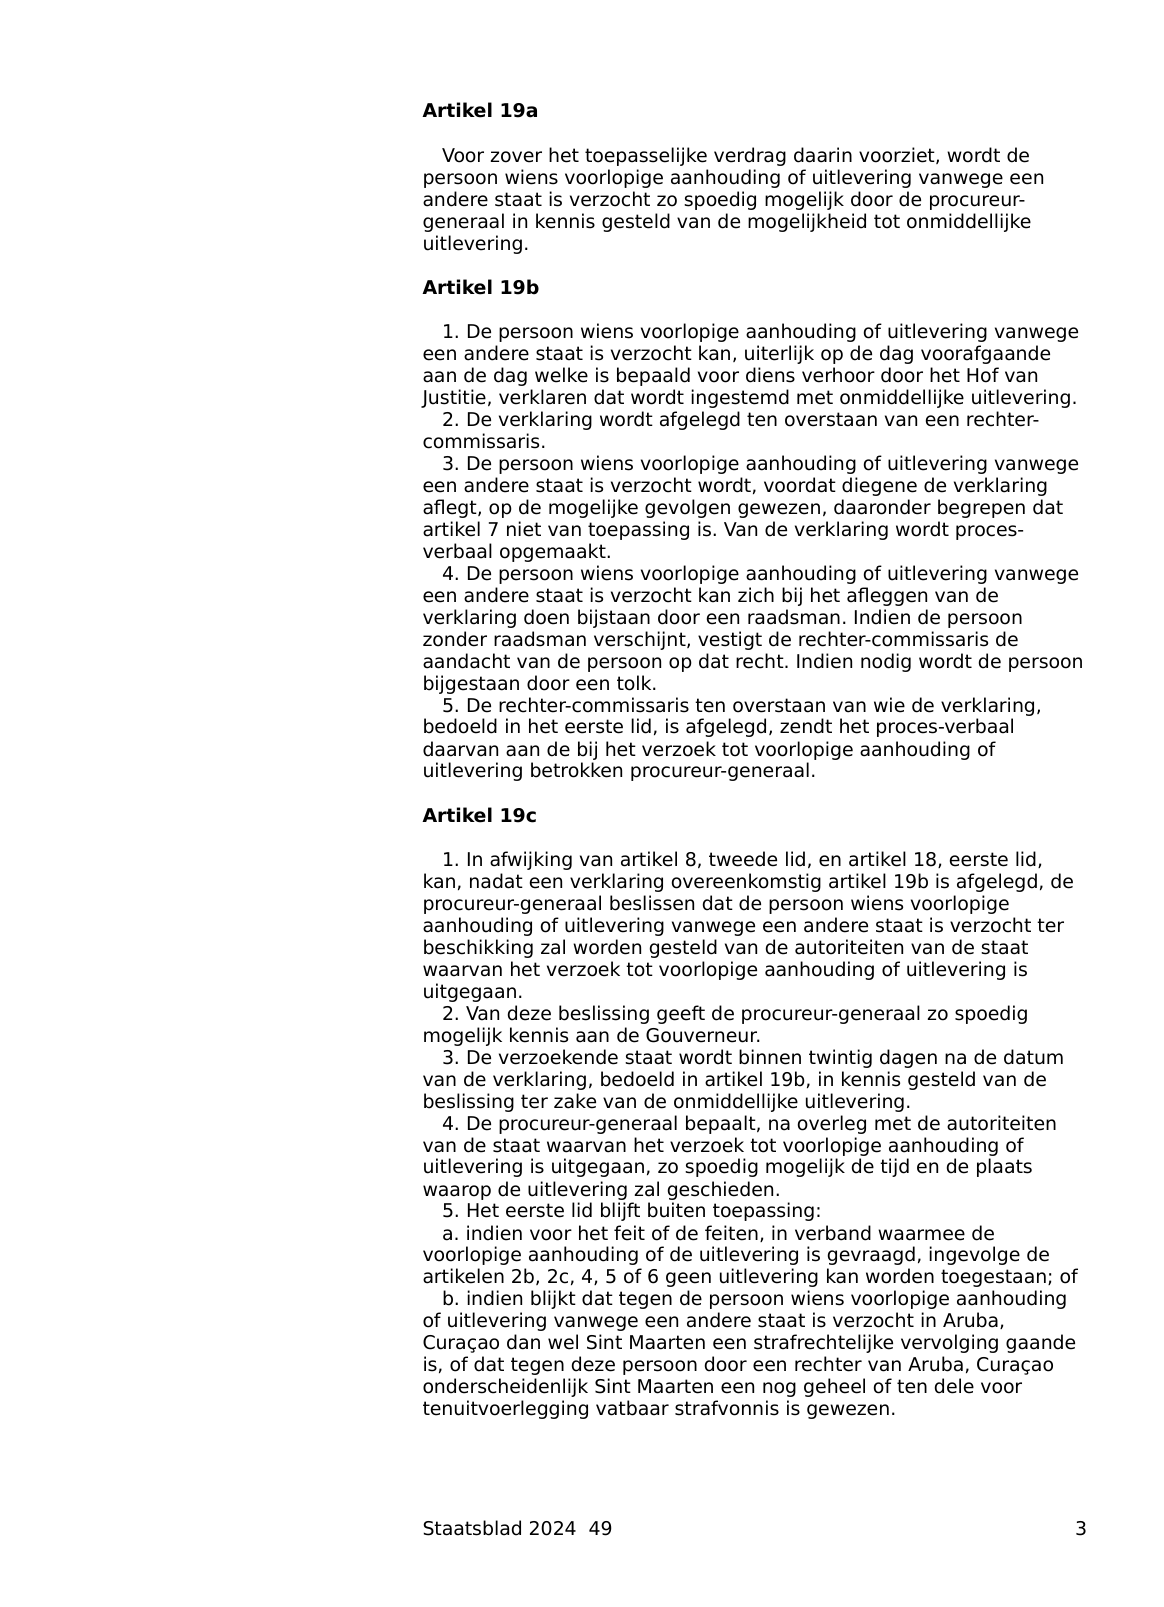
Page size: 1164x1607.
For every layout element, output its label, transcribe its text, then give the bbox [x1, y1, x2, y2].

text 5. Het eerste lid blijft buiten toepassing: [422, 1200, 1087, 1222]
text b. indien blijkt dat tegen de persoon wiens voorlopige aanhouding of uitlevering vanwege een andere staat is verzocht in Aruba, Curaçao dan wel Sint Maarten een strafrechtelijke vervolging gaande is, of dat tegen deze persoon door een rechter van Aruba, Curaçao onderscheidenlijk Sint Maarten een nog geheel of ten dele voor tenuitvoerlegging vatbaar strafvonnis is gewezen. [422, 1288, 1087, 1420]
subtitle Artikel 19b [422, 277, 1087, 299]
text 4. De procureur-generaal bepaalt, na overleg met de autoriteiten van de staat waarvan het verzoek tot voorlopige aanhouding of uitlevering is uitgegaan, zo spoedig mogelijk de tijd en de plaats waarop de uitlevering zal geschieden. [422, 1112, 1087, 1200]
text a. indien voor het feit of de feiten, in verband waarmee de voorlopige aanhouding of de uitlevering is gevraagd, ingevolge de artikelen 2b, 2c, 4, 5 of 6 geen uitlevering kan worden toegestaan; of [422, 1222, 1087, 1288]
text 4. De persoon wiens voorlopige aanhouding of uitlevering vanwege een andere staat is verzocht kan zich bij het afleggen van de verklaring doen bijstaan door een raadsman. Indien de persoon zonder raadsman verschijnt, vestigt de rechter-commissaris de aandacht van de persoon op dat recht. Indien nodig wordt de persoon bijgestaan door een tolk. [422, 563, 1087, 694]
text 3. De verzoekende staat wordt binnen twintig dagen na de datum van de verklaring, bedoeld in artikel 19b, in kennis gesteld van de beslissing ter zake van de onmiddellijke uitlevering. [422, 1047, 1087, 1112]
text 3. De persoon wiens voorlopige aanhouding of uitlevering vanwege een andere staat is verzocht wordt, voordat diegene de verklaring aflegt, op de mogelijke gevolgen gewezen, daaronder begrepen dat artikel 7 niet van toepassing is. Van de verklaring wordt proces-verbaal opgemaakt. [422, 453, 1087, 563]
text 5. De rechter-commissaris ten overstaan van wie de verklaring, bedoeld in het eerste lid, is afgelegd, zendt het proces-verbaal daarvan aan de bij het verzoek tot voorlopige aanhouding of uitlevering betrokken procureur-generaal. [422, 694, 1087, 782]
subtitle Artikel 19a [422, 100, 1087, 122]
text 1. De persoon wiens voorlopige aanhouding of uitlevering vanwege een andere staat is verzocht kan, uiterlijk op de dag voorafgaande aan de dag welke is bepaald voor diens verhoor door het Hof van Justitie, verklaren dat wordt ingestemd met onmiddellijke uitlevering. [422, 321, 1087, 409]
text 1. In afwijking van artikel 8, tweede lid, en artikel 18, eerste lid, kan, nadat een verklaring overeenkomstig artikel 19b is afgelegd, de procureur-generaal beslissen dat de persoon wiens voorlopige aanhouding of uitlevering vanwege een andere staat is verzocht ter beschikking zal worden gesteld van de autoriteiten van de staat waarvan het verzoek tot voorlopige aanhouding of uitlevering is uitgegaan. [422, 849, 1087, 1003]
text 2. Van deze beslissing geeft de procureur-generaal zo spoedig mogelijk kennis aan de Gouverneur. [422, 1003, 1087, 1047]
subtitle Artikel 19c [422, 804, 1087, 827]
text Voor zover het toepasselijke verdrag daarin voorziet, wordt de persoon wiens voorlopige aanhouding of uitlevering vanwege een andere staat is verzocht zo spoedig mogelijk door de procureur-generaal in kennis gesteld van de mogelijkheid tot onmiddellijke uitlevering. [422, 144, 1087, 254]
text 2. De verklaring wordt afgelegd ten overstaan van een rechter-commissaris. [422, 409, 1087, 453]
